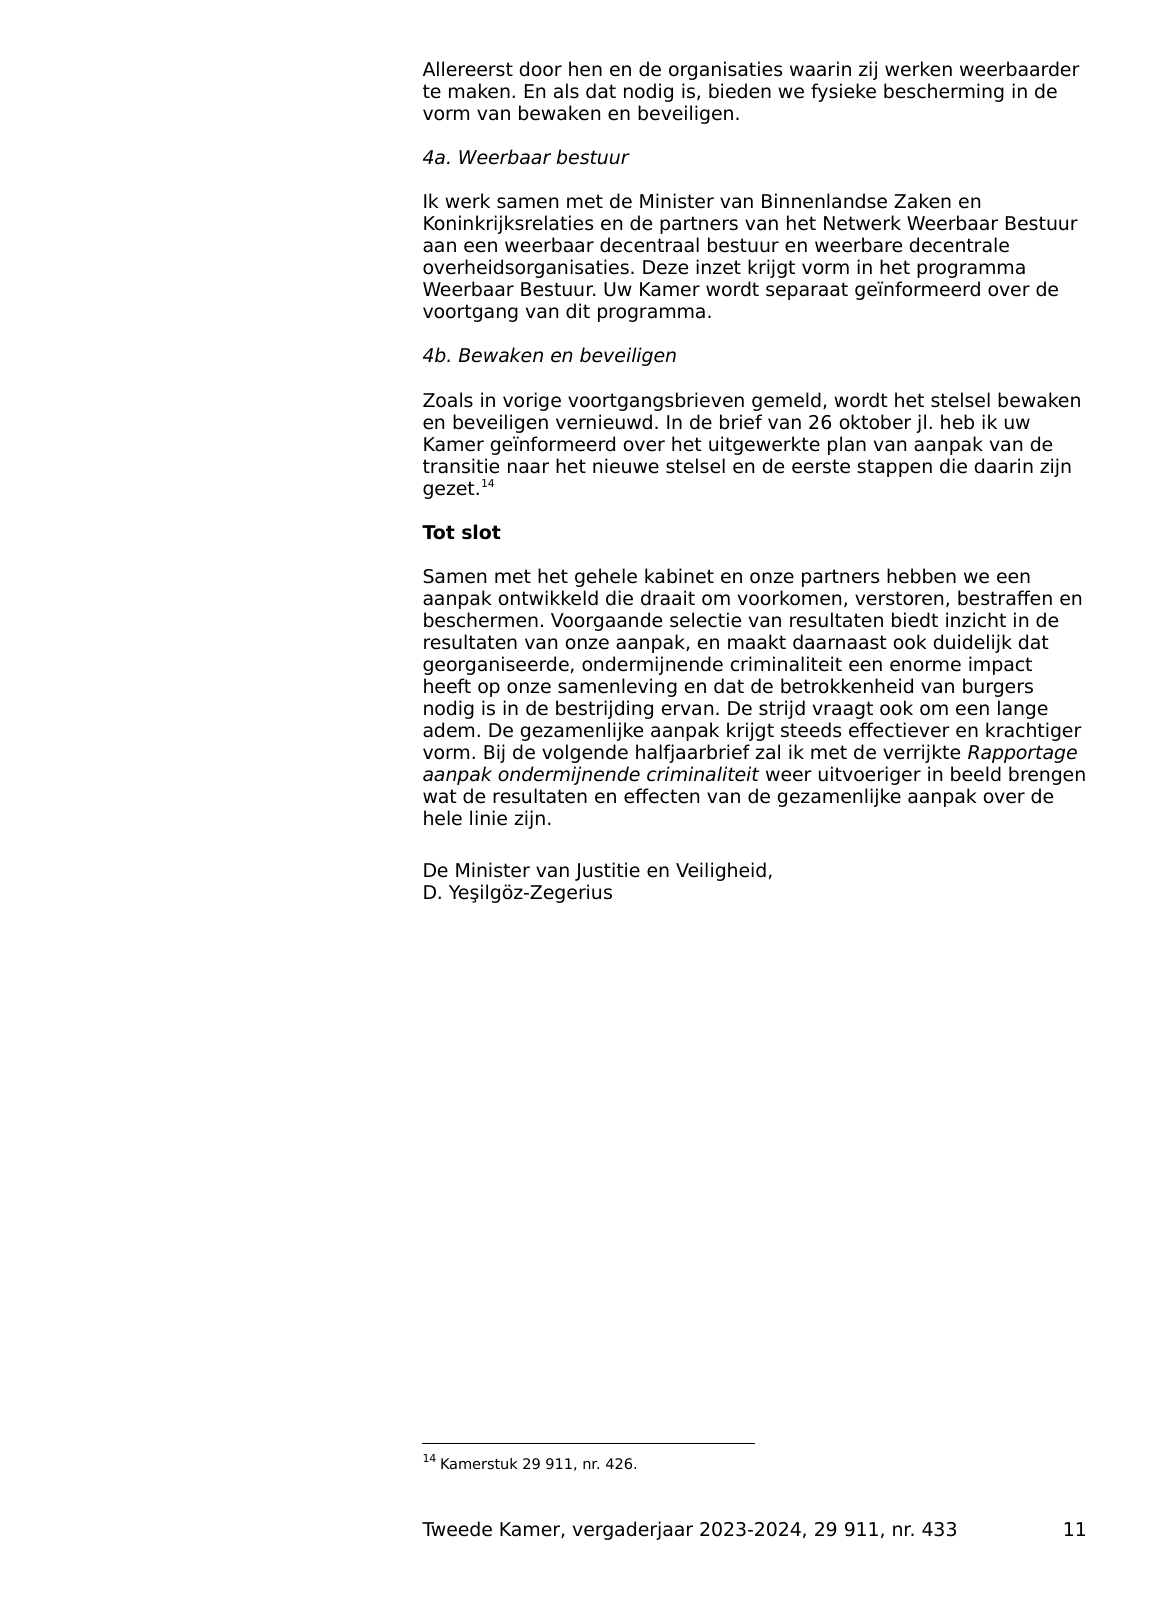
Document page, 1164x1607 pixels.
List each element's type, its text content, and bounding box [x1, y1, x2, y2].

text Zoals in vorige voortgangsbrieven gemeld, wordt het stelsel bewaken en beveiligen vernieuwd. In de brief van 26 oktober jl. heb ik uw Kamer geïnformeerd over het uitgewerkte plan van aanpak van de transitie naar het nieuwe stelsel en de eerste stappen die daarin zijn gezet. [422, 389, 1087, 499]
text Allereerst door hen en de organisaties waarin zij werken weerbaarder te maken. En als dat nodig is, bieden we fysieke bescherming in de vorm van bewaken en beveiligen. [422, 59, 1087, 125]
subtitle Tot slot [422, 522, 1087, 544]
text De Minister van Justitie en Veiligheid, D. Yeşilgöz-Zegerius [422, 859, 1087, 903]
text Ik werk samen met de Minister van Binnenlandse Zaken en Koninkrijksrelaties en de partners van het Netwerk Weerbaar Bestuur aan een weerbaar decentraal bestuur en weerbare decentrale overheidsorganisaties. Deze inzet krijgt vorm in het programma Weerbaar Bestuur. Uw Kamer wordt separaat geïnformeerd over de voortgang van dit programma. [422, 191, 1087, 323]
text Samen met het gehele kabinet en onze partners hebben we een aanpak ontwikkeld die draait om voorkomen, verstoren, bestraffen en beschermen. Voorgaande selectie van resultaten biedt inzicht in de resultaten van onze aanpak, en maakt daarnaast ook duidelijk dat georganiseerde, ondermijnende criminaliteit een enorme impact heeft op onze samenleving en dat de betrokkenheid van burgers nodig is in de bestrijding ervan. De strijd vraagt ook om een lange adem. De gezamenlijke aanpak krijgt steeds effectiever en krachtiger vorm. Bij de volgende halfjaarbrief zal ik met de verrijkte Rapportage aanpak ondermijnende criminaliteit weer uitvoeriger in beeld brengen wat de resultaten en effecten van de gezamenlijke aanpak over de hele linie zijn. [422, 566, 1087, 829]
subtitle 4b. Bewaken en beveiligen [422, 345, 1087, 367]
subtitle 4a. Weerbaar bestuur [422, 147, 1087, 169]
text Kamerstuk 29 911, nr. 426. [422, 1452, 1087, 1474]
